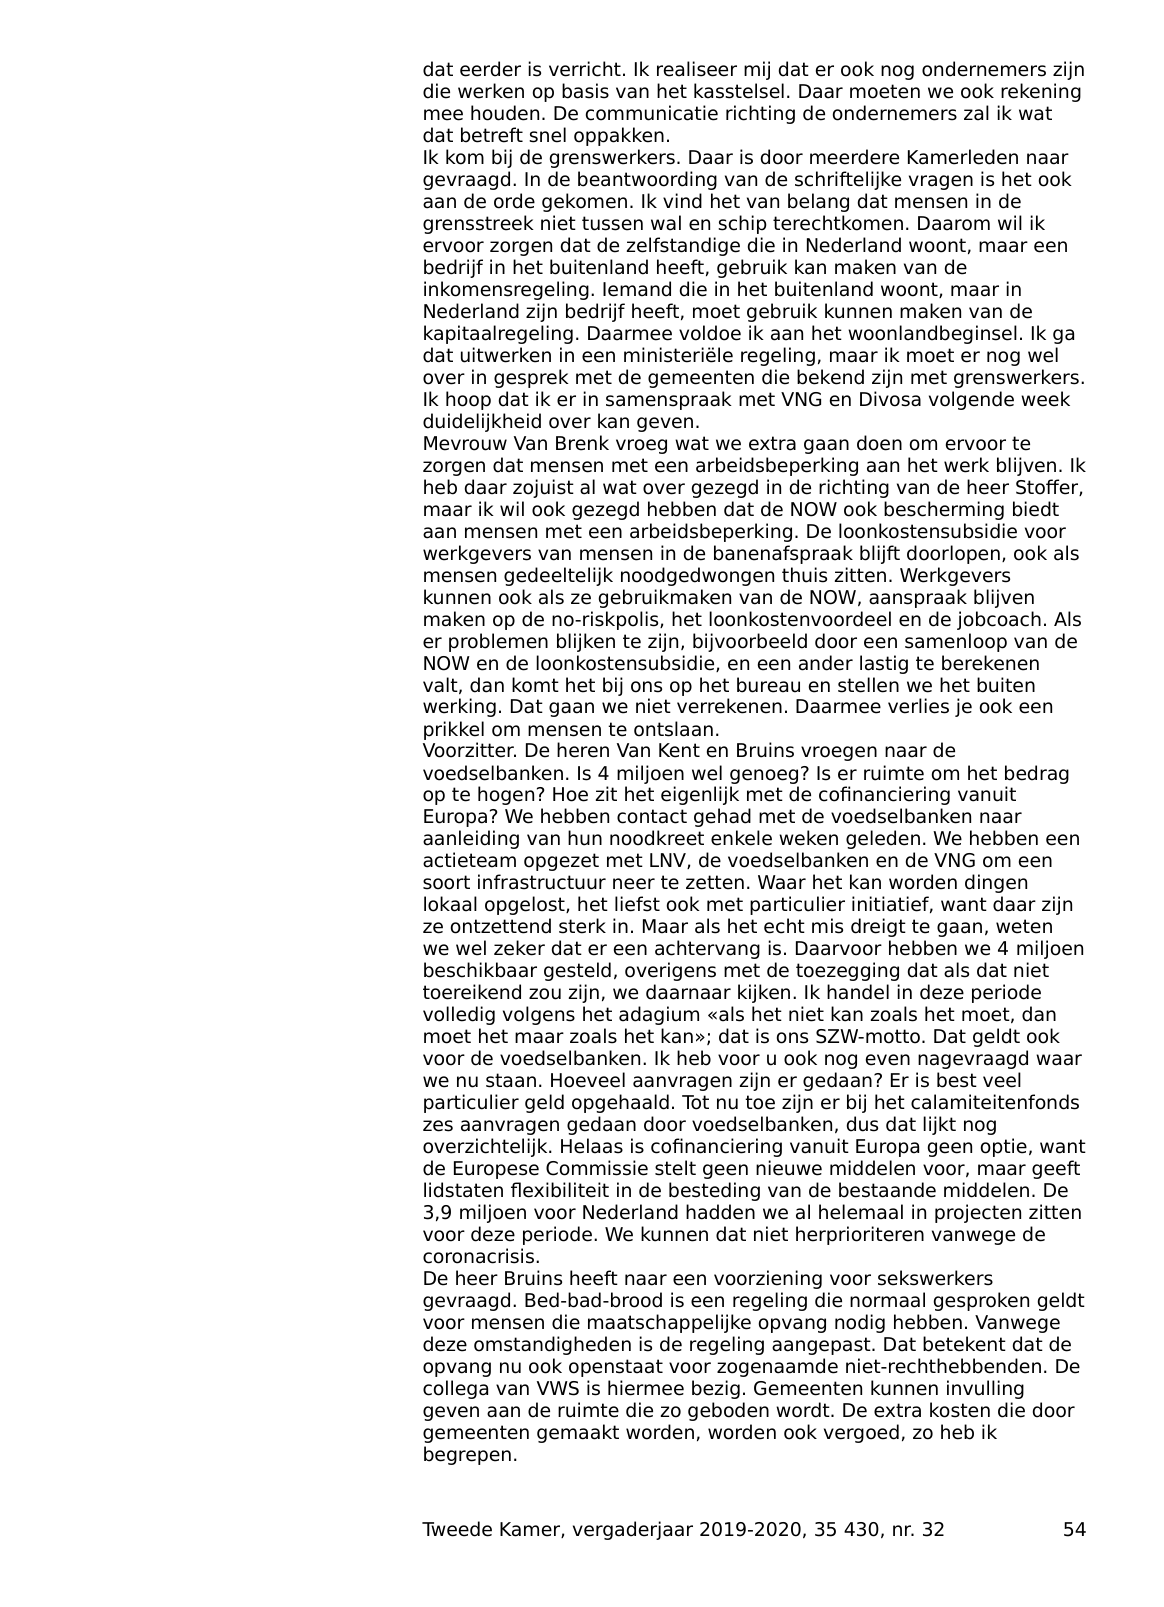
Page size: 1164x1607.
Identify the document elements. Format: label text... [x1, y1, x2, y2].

text Voorzitter. De heren Van Kent en Bruins vroegen naar de voedselbanken. Is 4 miljoen wel genoeg? Is er ruimte om het bedrag op te hogen? Hoe zit het eigenlijk met de cofinanciering vanuit Europa? We hebben contact gehad met de voedselbanken naar aanleiding van hun noodkreet enkele weken geleden. We hebben een actieteam opgezet met LNV, de voedselbanken en de VNG om een soort infrastructuur neer te zetten. Waar het kan worden dingen lokaal opgelost, het liefst ook met particulier initiatief, want daar zijn ze ontzettend sterk in. Maar als het echt mis dreigt te gaan, weten we wel zeker dat er een achtervang is. Daarvoor hebben we 4 miljoen beschikbaar gesteld, overigens met de toezegging dat als dat niet toereikend zou zijn, we daarnaar kijken. Ik handel in deze periode volledig volgens het adagium «als het niet kan zoals het moet, dan moet het maar zoals het kan»; dat is ons SZW-motto. Dat geldt ook voor de voedselbanken. Ik heb voor u ook nog even nagevraagd waar we nu staan. Hoeveel aanvragen zijn er gedaan? Er is best veel particulier geld opgehaald. Tot nu toe zijn er bij het calamiteitenfonds zes aanvragen gedaan door voedselbanken, dus dat lijkt nog overzichtelijk. Helaas is cofinanciering vanuit Europa geen optie, want de Europese Commissie stelt geen nieuwe middelen voor, maar geeft lidstaten flexibiliteit in de besteding van de bestaande middelen. De 3,9 miljoen voor Nederland hadden we al helemaal in projecten zitten voor deze periode. We kunnen dat niet herprioriteren vanwege de coronacrisis. [422, 740, 1087, 1268]
text dat eerder is verricht. Ik realiseer mij dat er ook nog ondernemers zijn die werken op basis van het kasstelsel. Daar moeten we ook rekening mee houden. De communicatie richting de ondernemers zal ik wat dat betreft snel oppakken. [422, 59, 1087, 147]
text Ik kom bij de grenswerkers. Daar is door meerdere Kamerleden naar gevraagd. In de beantwoording van de schriftelijke vragen is het ook aan de orde gekomen. Ik vind het van belang dat mensen in de grensstreek niet tussen wal en schip terechtkomen. Daarom wil ik ervoor zorgen dat de zelfstandige die in Nederland woont, maar een bedrijf in het buitenland heeft, gebruik kan maken van de inkomensregeling. Iemand die in het buitenland woont, maar in Nederland zijn bedrijf heeft, moet gebruik kunnen maken van de kapitaalregeling. Daarmee voldoe ik aan het woonlandbeginsel. Ik ga dat uitwerken in een ministeriële regeling, maar ik moet er nog wel over in gesprek met de gemeenten die bekend zijn met grenswerkers. Ik hoop dat ik er in samenspraak met VNG en Divosa volgende week duidelijkheid over kan geven. [422, 147, 1087, 433]
text Mevrouw Van Brenk vroeg wat we extra gaan doen om ervoor te zorgen dat mensen met een arbeidsbeperking aan het werk blijven. Ik heb daar zojuist al wat over gezegd in de richting van de heer Stoffer, maar ik wil ook gezegd hebben dat de NOW ook bescherming biedt aan mensen met een arbeidsbeperking. De loonkostensubsidie voor werkgevers van mensen in de banenafspraak blijft doorlopen, ook als mensen gedeeltelijk noodgedwongen thuis zitten. Werkgevers kunnen ook als ze gebruikmaken van de NOW, aanspraak blijven maken op de no-riskpolis, het loonkostenvoordeel en de jobcoach. Als er problemen blijken te zijn, bijvoorbeeld door een samenloop van de NOW en de loonkostensubsidie, en een ander lastig te berekenen valt, dan komt het bij ons op het bureau en stellen we het buiten werking. Dat gaan we niet verrekenen. Daarmee verlies je ook een prikkel om mensen te ontslaan. [422, 433, 1087, 740]
text De heer Bruins heeft naar een voorziening voor sekswerkers gevraagd. Bed-bad-brood is een regeling die normaal gesproken geldt voor mensen die maatschappelijke opvang nodig hebben. Vanwege deze omstandigheden is de regeling aangepast. Dat betekent dat de opvang nu ook openstaat voor zogenaamde niet-rechthebbenden. De collega van VWS is hiermee bezig. Gemeenten kunnen invulling geven aan de ruimte die zo geboden wordt. De extra kosten die door gemeenten gemaakt worden, worden ook vergoed, zo heb ik begrepen. [422, 1268, 1087, 1466]
